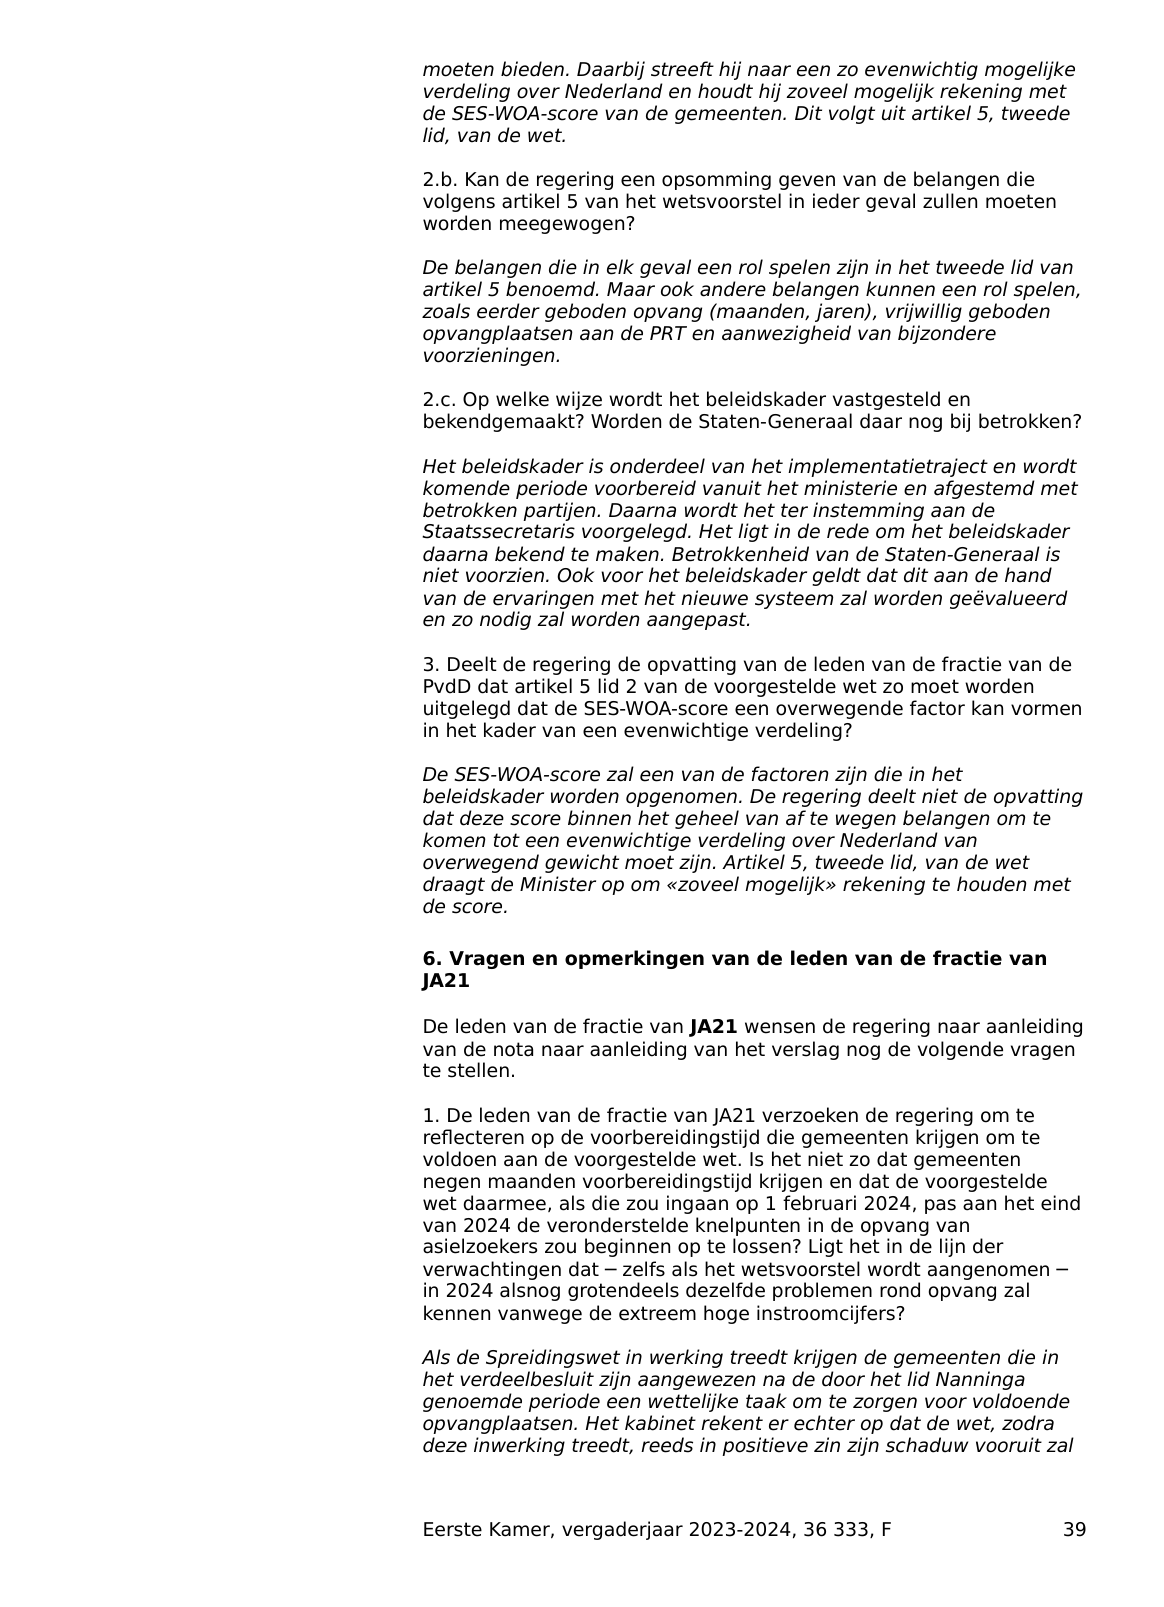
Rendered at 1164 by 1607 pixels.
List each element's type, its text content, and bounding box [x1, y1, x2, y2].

text Als de Spreidingswet in werking treedt krijgen de gemeenten die in het verdeelbesluit zijn aangewezen na de door het lid Nanninga genoemde periode een wettelijke taak om te zorgen voor voldoende opvangplaatsen. Het kabinet rekent er echter op dat de wet, zodra deze inwerking treedt, reeds in positieve zin zijn schaduw vooruit zal [422, 1347, 1087, 1456]
subtitle 6. Vragen en opmerkingen van de leden van de fractie van JA21 [422, 947, 1087, 991]
text De belangen die in elk geval een rol spelen zijn in het tweede lid van artikel 5 benoemd. Maar ook andere belangen kunnen een rol spelen, zoals eerder geboden opvang (maanden, jaren), vrijwillig geboden opvangplaatsen aan de PRT en aanwezigheid van bijzondere voorzieningen. [422, 257, 1087, 367]
text 1. De leden van de fractie van JA21 verzoeken de regering om te reflecteren op de voorbereidingstijd die gemeenten krijgen om te voldoen aan de voorgestelde wet. Is het niet zo dat gemeenten negen maanden voorbereidingstijd krijgen en dat de voorgestelde wet daarmee, als die zou ingaan op 1 februari 2024, pas aan het eind van 2024 de veronderstelde knelpunten in de opvang van asielzoekers zou beginnen op te lossen? Ligt het in de lijn der verwachtingen dat ─ zelfs als het wetsvoorstel wordt aangenomen ─ in 2024 alsnog grotendeels dezelfde problemen rond opvang zal kennen vanwege de extreem hoge instroomcijfers? [422, 1104, 1087, 1324]
text De SES-WOA-score zal een van de factoren zijn die in het beleidskader worden opgenomen. De regering deelt niet de opvatting dat deze score binnen het geheel van af te wegen belangen om te komen tot een evenwichtige verdeling over Nederland van overwegend gewicht moet zijn. Artikel 5, tweede lid, van de wet draagt de Minister op om «zoveel mogelijk» rekening te houden met de score. [422, 764, 1087, 917]
text 3. Deelt de regering de opvatting van de leden van de fractie van de PvdD dat artikel 5 lid 2 van de voorgestelde wet zo moet worden uitgelegd dat de SES-WOA-score een overwegende factor kan vormen in het kader van een evenwichtige verdeling? [422, 653, 1087, 741]
text De leden van de fractie van JA21 wensen de regering naar aanleiding van de nota naar aanleiding van het verslag nog de volgende vragen te stellen. [422, 1016, 1087, 1082]
text 2.c. Op welke wijze wordt het beleidskader vastgesteld en bekendgemaakt? Worden de Staten-Generaal daar nog bij betrokken? [422, 389, 1087, 433]
text 2.b. Kan de regering een opsomming geven van de belangen die volgens artikel 5 van het wetsvoorstel in ieder geval zullen moeten worden meegewogen? [422, 169, 1087, 235]
text Het beleidskader is onderdeel van het implementatietraject en wordt komende periode voorbereid vanuit het ministerie en afgestemd met betrokken partijen. Daarna wordt het ter instemming aan de Staatssecretaris voorgelegd. Het ligt in de rede om het beleidskader daarna bekend te maken. Betrokkenheid van de Staten-Generaal is niet voorzien. Ook voor het beleidskader geldt dat dit aan de hand van de ervaringen met het nieuwe systeem zal worden geëvalueerd en zo nodig zal worden aangepast. [422, 456, 1087, 631]
text moeten bieden. Daarbij streeft hij naar een zo evenwichtig mogelijke verdeling over Nederland en houdt hij zoveel mogelijk rekening met de SES-WOA-score van de gemeenten. Dit volgt uit artikel 5, tweede lid, van de wet. [422, 59, 1087, 147]
